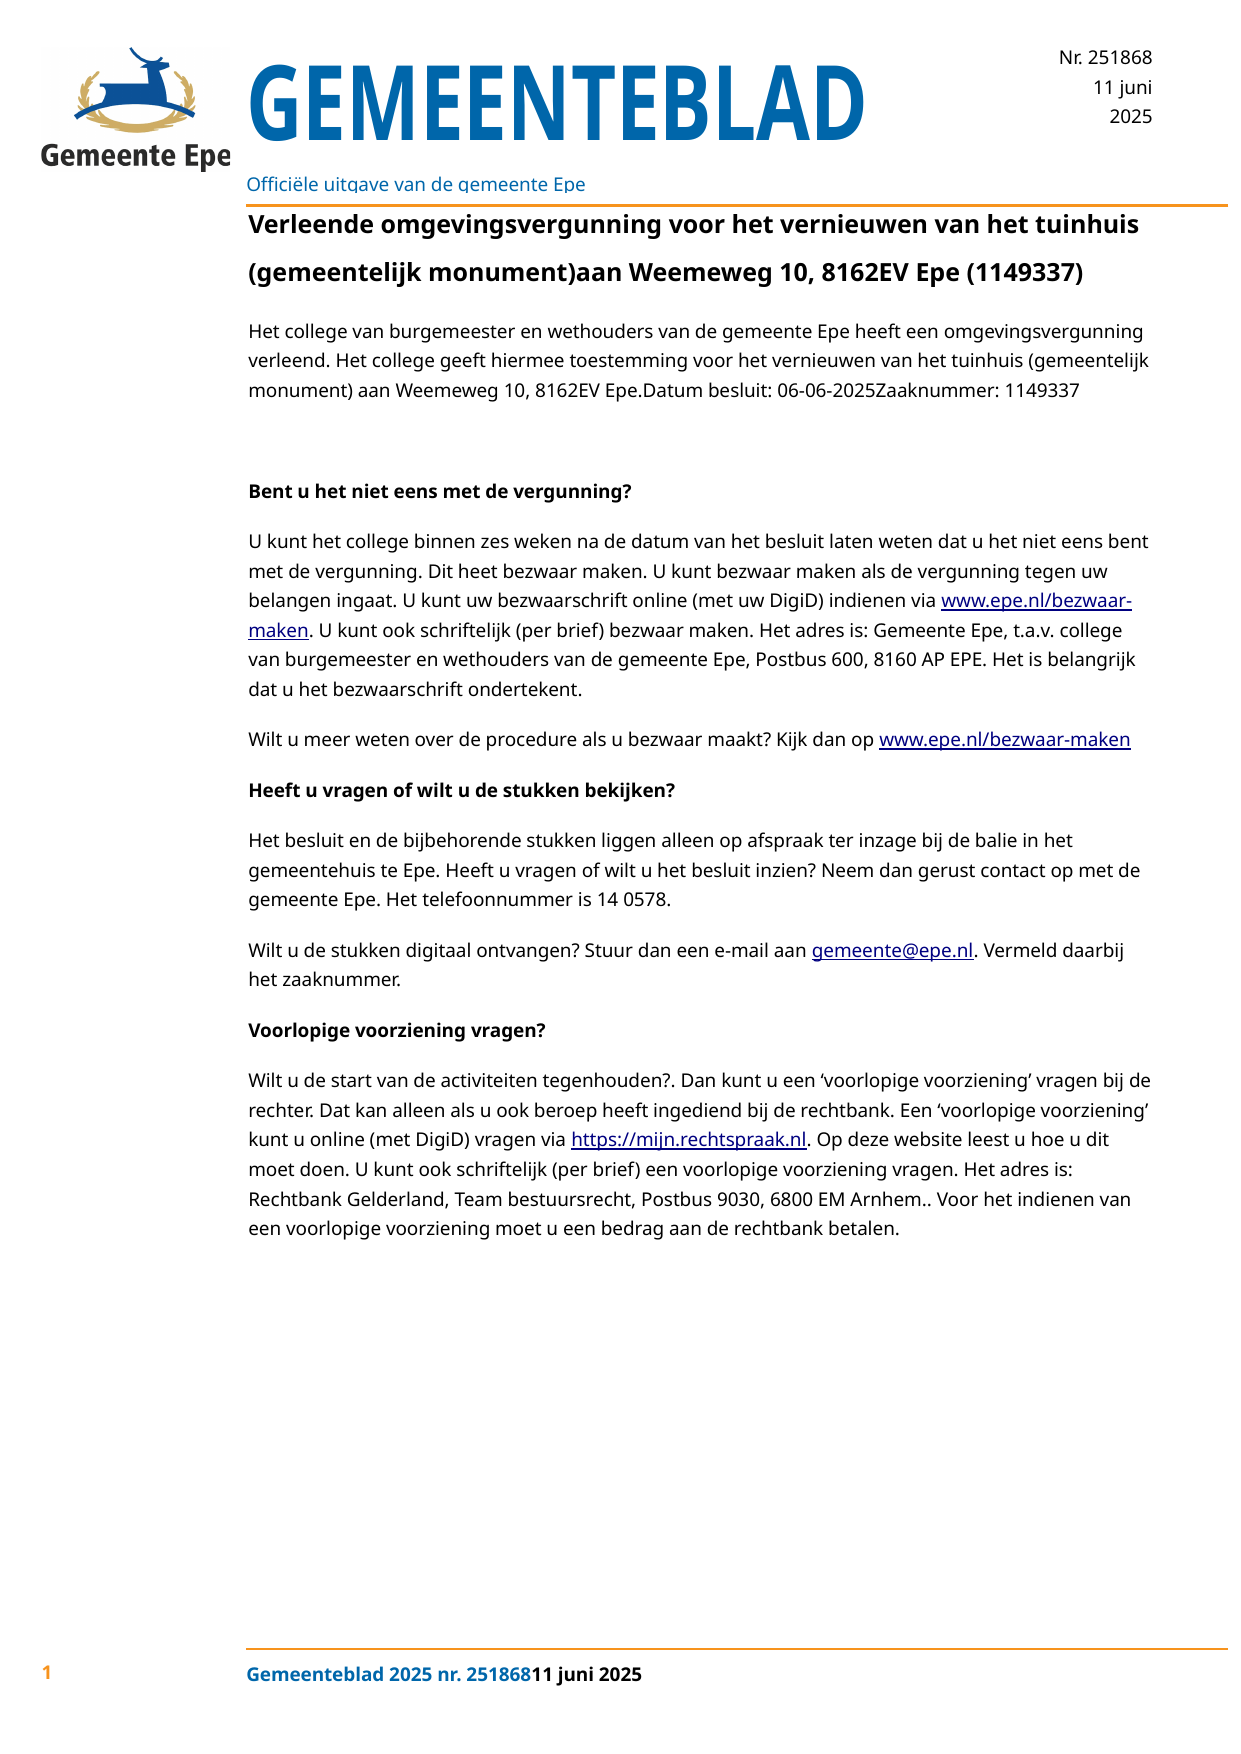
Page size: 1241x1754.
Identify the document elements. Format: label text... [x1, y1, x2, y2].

text Het besluit en de bijbehorende stukken liggen alleen op afspraak ter inzage bij de balie in het gemeentehuis te Epe. Heeft u vragen of wilt u het besluit inzien? Neem dan gerust contact op met de gemeente Epe. Het telefoonnummer is 14 0578. [248, 827, 1152, 912]
text Wilt u meer weten over de procedure als u bezwaar maakt? Kijk dan op www.epe.nl/bezwaar-maken [248, 727, 1152, 752]
text Heeft u vragen of wilt u de stukken bekijken? [248, 777, 1152, 803]
text Voorlopige voorziening vragen? [248, 1017, 1152, 1043]
picture [41, 47, 231, 172]
text Wilt u de stukken digitaal ontvangen? Stuur dan een e-mail aan gemeente@epe.nl. Vermeld daarbij het zaaknummer. [248, 937, 1152, 992]
text Verleende omgevingsvergunning voor het vernieuwen van het tuinhuis (gemeentelijk monument)aan Weemeweg 10, 8162EV Epe (1149337) [248, 207, 1152, 288]
text Bent u het niet eens met de vergunning? [248, 478, 1152, 504]
text Wilt u de start van de activiteiten tegenhouden?. Dan kunt u een ‘voorlopige voorziening’ vragen bij de rechter. Dat kan alleen als u ook beroep heeft ingediend bij de rechtbank. Een ‘voorlopige voorziening’ kunt u online (met DigiD) vragen via https://mijn.rechtspraak.nl. Op deze website leest u hoe u dit moet doen. U kunt ook schriftelijk (per brief) een voorlopige voorziening vragen. Het adres is: Rechtbank Gelderland, Team bestuursrecht, Postbus 9030, 6800 EM Arnhem.. Voor het indienen van een voorlopige voorziening moet u een bedrag aan de rechtbank betalen. [248, 1067, 1152, 1241]
text U kunt het college binnen zes weken na de datum van het besluit laten weten dat u het niet eens bent met de vergunning. Dit heet bezwaar maken. U kunt bezwaar maken als de vergunning tegen uw belangen ingaat. U kunt uw bezwaarschrift online (met uw DigiD) indienen via www.epe.nl/bezwaar-maken. U kunt ook schriftelijk (per brief) bezwaar maken. Het adres is: Gemeente Epe, t.a.v. college van burgemeester en wethouders van de gemeente Epe, Postbus 600, 8160 AP EPE. Het is belangrijk dat u het bezwaarschrift ondertekent. [248, 528, 1152, 702]
text Het college van burgemeester en wethouders van de gemeente Epe heeft een omgevingsvergunning verleend. Het college geeft hiermee toestemming voor het vernieuwen van het tuinhuis (gemeentelijk monument) aan Weemeweg 10, 8162EV Epe.Datum besluit: 06-06-2025Zaaknummer: 1149337 [248, 318, 1152, 403]
